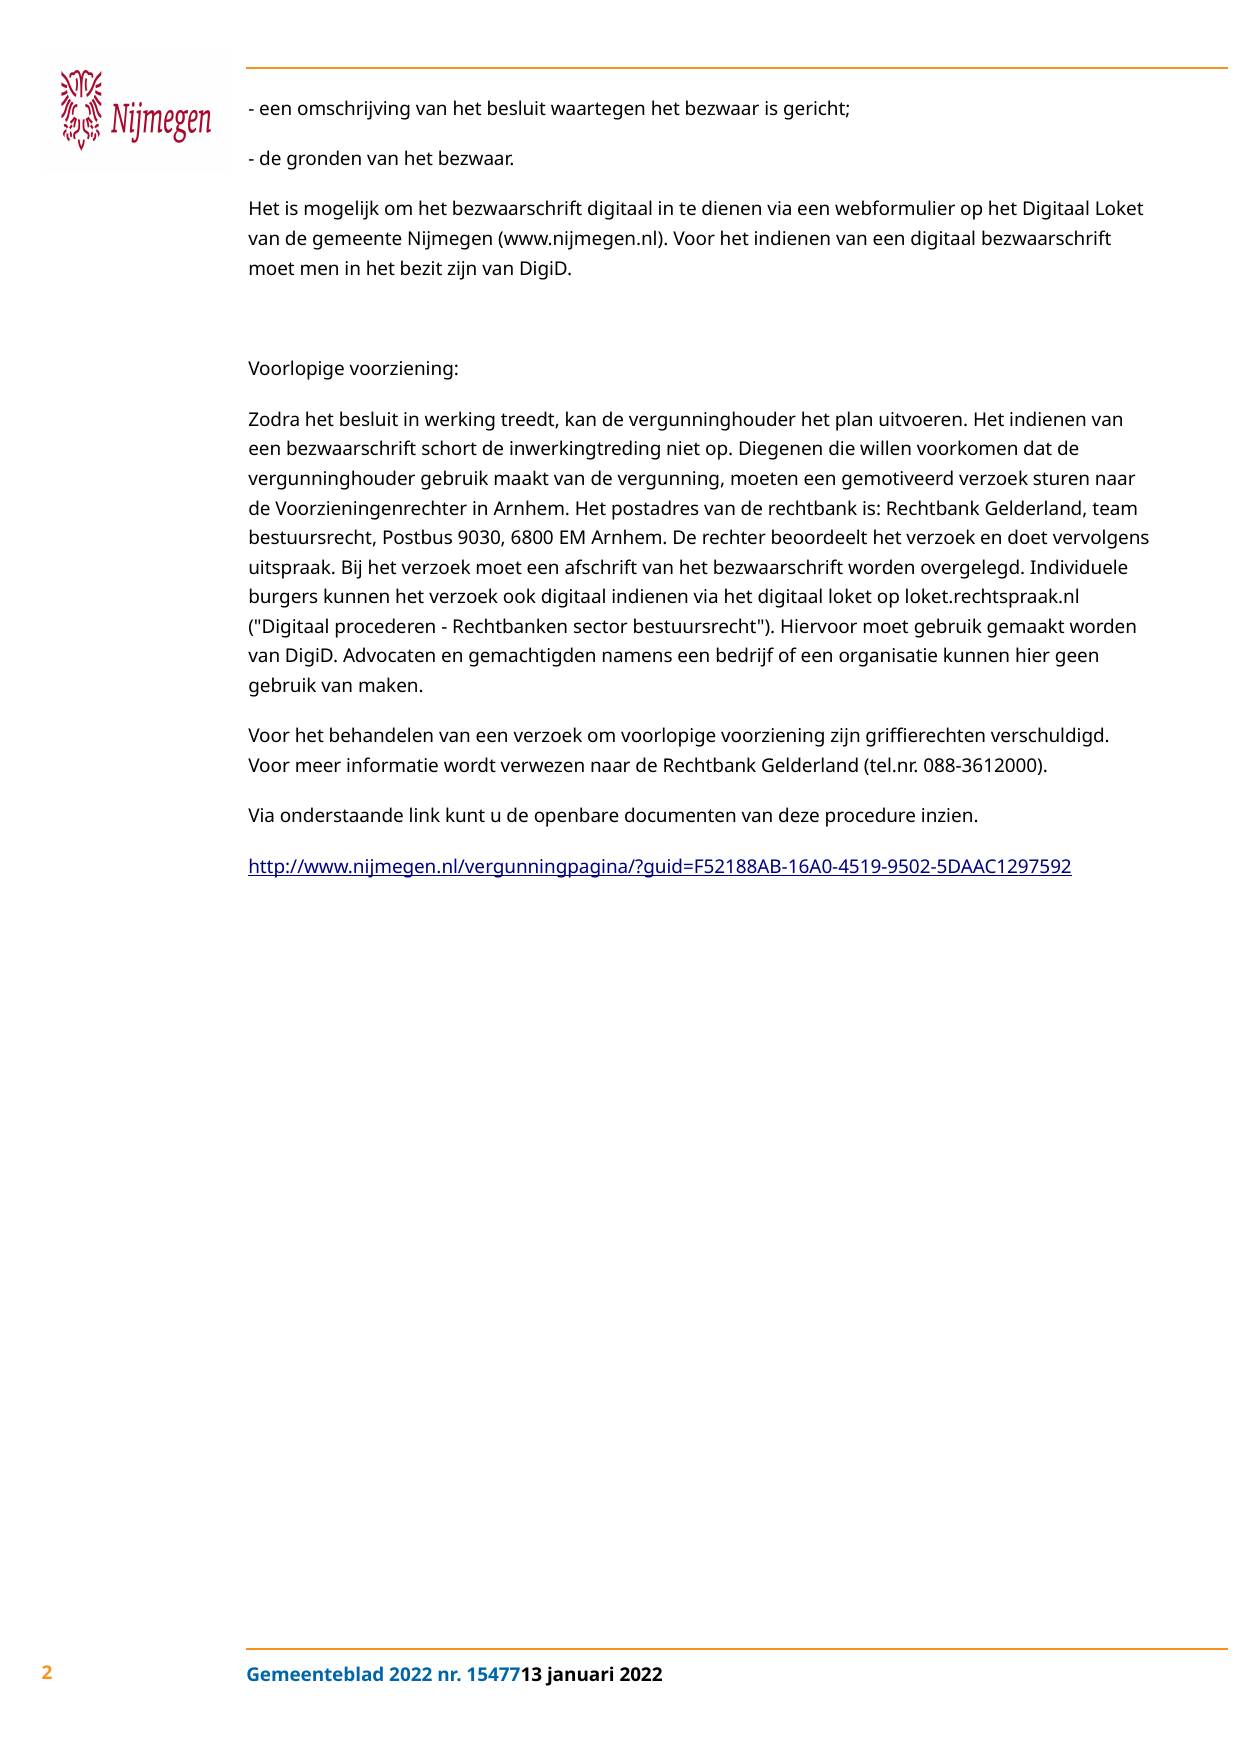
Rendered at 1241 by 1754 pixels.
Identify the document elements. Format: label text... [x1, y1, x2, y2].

text Het is mogelijk om het bezwaarschrift digitaal in te dienen via een webformulier op het Digitaal Loket van de gemeente Nijmegen (www.nijmegen.nl). Voor het indienen van een digitaal bezwaarschrift moet men in het bezit zijn van DigiD. [248, 196, 1152, 281]
text - een omschrijving van het besluit waartegen het bezwaar is gericht; [248, 95, 1152, 121]
picture [41, 47, 231, 172]
text - de gronden van het bezwaar. [248, 145, 1152, 171]
text http://www.nijmegen.nl/vergunningpagina/?guid=F52188AB-16A0-4519-9502-5DAAC1297592 [248, 853, 1152, 879]
text Voor het behandelen van een verzoek om voorlopige voorziening zijn griffierechten verschuldigd. Voor meer informatie wordt verwezen naar de Rechtbank Gelderland (tel.nr. 088-3612000). [248, 723, 1152, 778]
text Via onderstaande link kunt u de openbare documenten van deze procedure inzien. [248, 803, 1152, 828]
text Zodra het besluit in werking treedt, kan de vergunninghouder het plan uitvoeren. Het indienen van een bezwaarschrift schort de inwerkingtreding niet op. Diegenen die willen voorkomen dat de vergunninghouder gebruik maakt van de vergunning, moeten een gemotiveerd verzoek sturen naar de Voorzieningenrechter in Arnhem. Het postadres van de rechtbank is: Rechtbank Gelderland, team bestuursrecht, Postbus 9030, 6800 EM Arnhem. De rechter beoordeelt het verzoek en doet vervolgens uitspraak. Bij het verzoek moet een afschrift van het bezwaarschrift worden overgelegd. Individuele burgers kunnen het verzoek ook digitaal indienen via het digitaal loket op loket.rechtspraak.nl ("Digitaal procederen - Rechtbanken sector bestuursrecht"). Hiervoor moet gebruik gemaakt worden van DigiD. Advocaten en gemachtigden namens een bedrijf of een organisatie kunnen hier geen gebruik van maken. [248, 406, 1152, 698]
text Voorlopige voorziening: [248, 356, 1152, 381]
